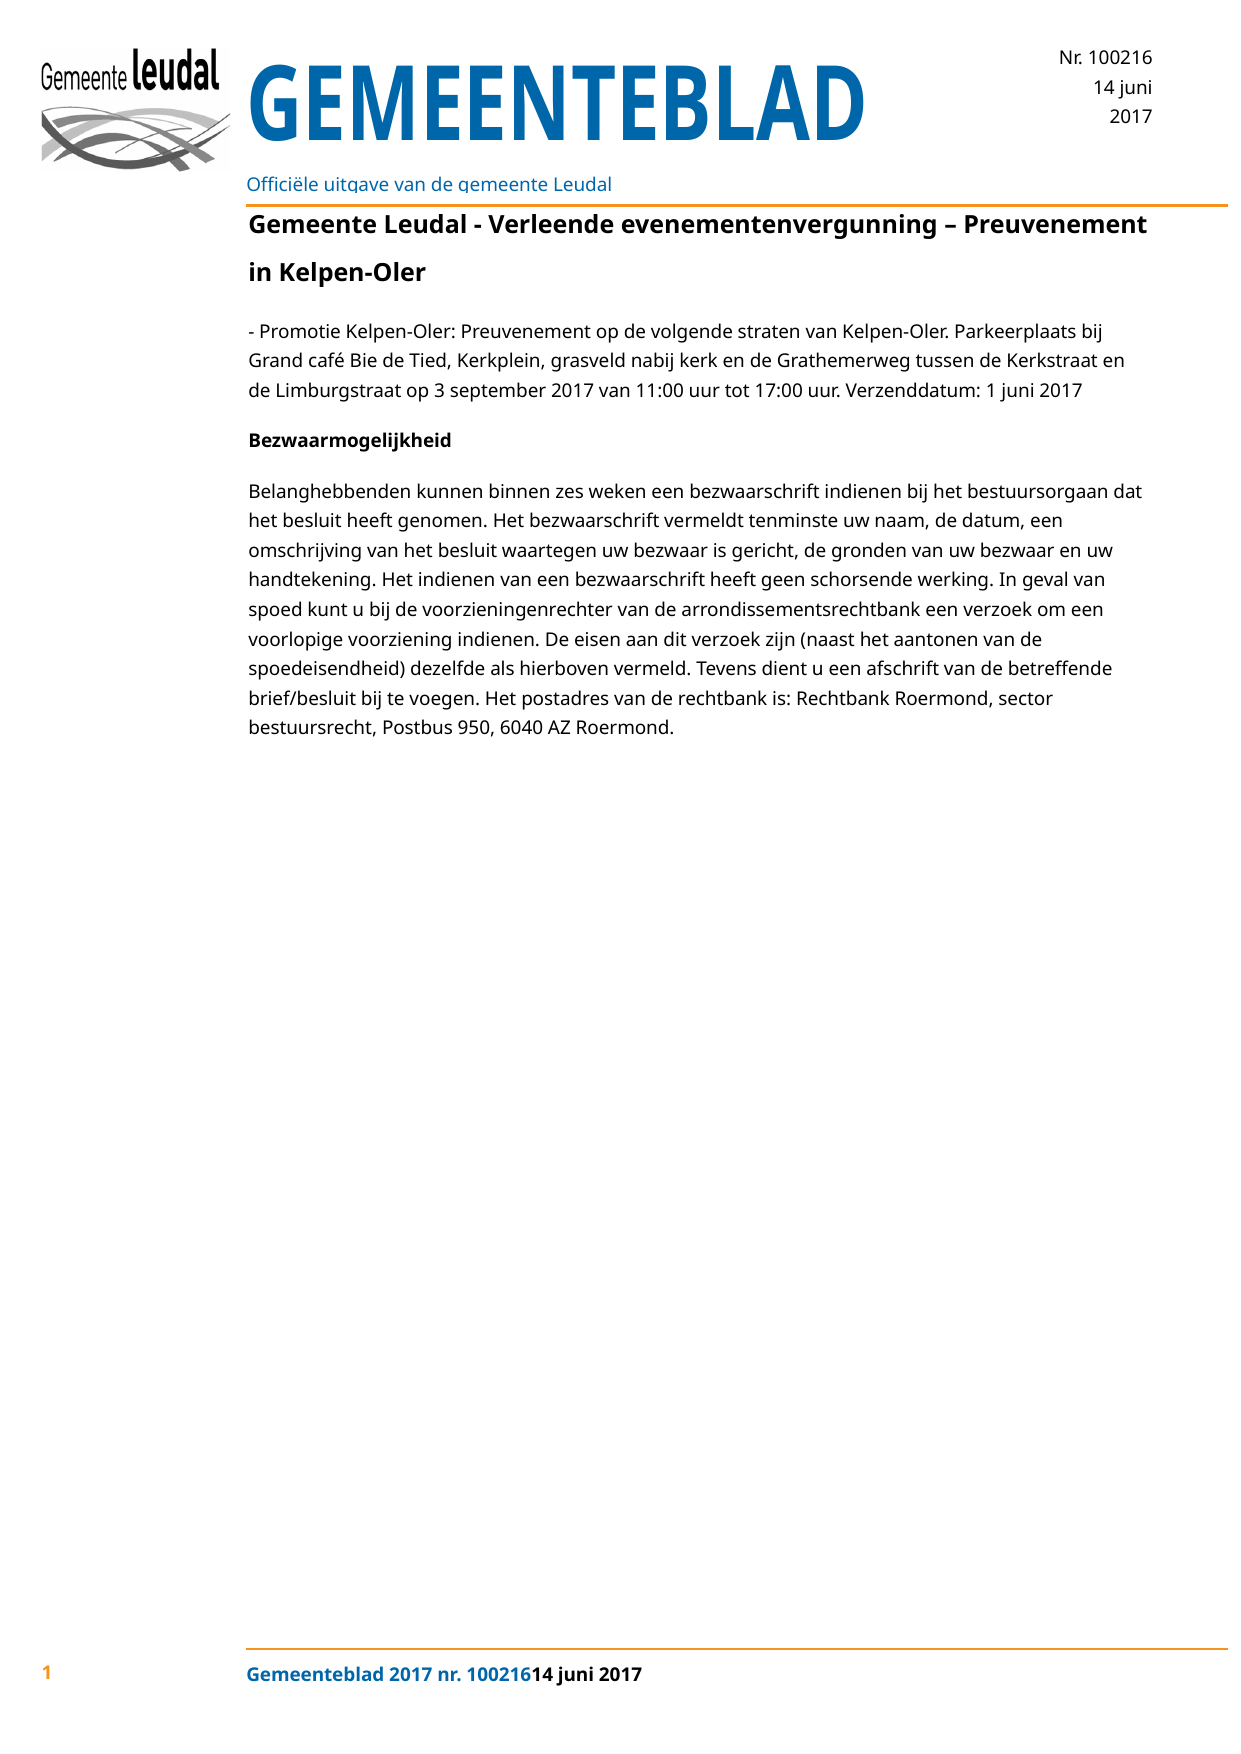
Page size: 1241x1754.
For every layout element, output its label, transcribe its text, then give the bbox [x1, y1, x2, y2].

text - Promotie Kelpen-Oler: Preuvenement op de volgende straten van Kelpen-Oler. Parkeerplaats bij Grand café Bie de Tied, Kerkplein, grasveld nabij kerk en de Grathemerweg tussen de Kerkstraat en de Limburgstraat op 3 september 2017 van 11:00 uur tot 17:00 uur. Verzenddatum: 1 juni 2017 [248, 318, 1152, 403]
text Belanghebbenden kunnen binnen zes weken een bezwaarschrift indienen bij het bestuursorgaan dat het besluit heeft genomen. Het bezwaarschrift vermeldt tenminste uw naam, de datum, een omschrijving van het besluit waartegen uw bezwaar is gericht, de gronden van uw bezwaar en uw handtekening. Het indienen van een bezwaarschrift heeft geen schorsende werking. In geval van spoed kunt u bij de voorzieningenrechter van de arrondissementsrechtbank een verzoek om een voorlopige voorziening indienen. De eisen aan dit verzoek zijn (naast het aantonen van de spoedeisendheid) dezelfde als hierboven vermeld. Tevens dient u een afschrift van de betreffende brief/besluit bij te voegen. Het postadres van de rechtbank is: Rechtbank Roermond, sector bestuursrecht, Postbus 950, 6040 AZ Roermond. [248, 478, 1152, 740]
text Bezwaarmogelijkheid [248, 427, 1152, 453]
text Gemeente Leudal - Verleende evenementenvergunning – Preuvenement in Kelpen-Oler [248, 207, 1152, 288]
picture [41, 47, 231, 172]
